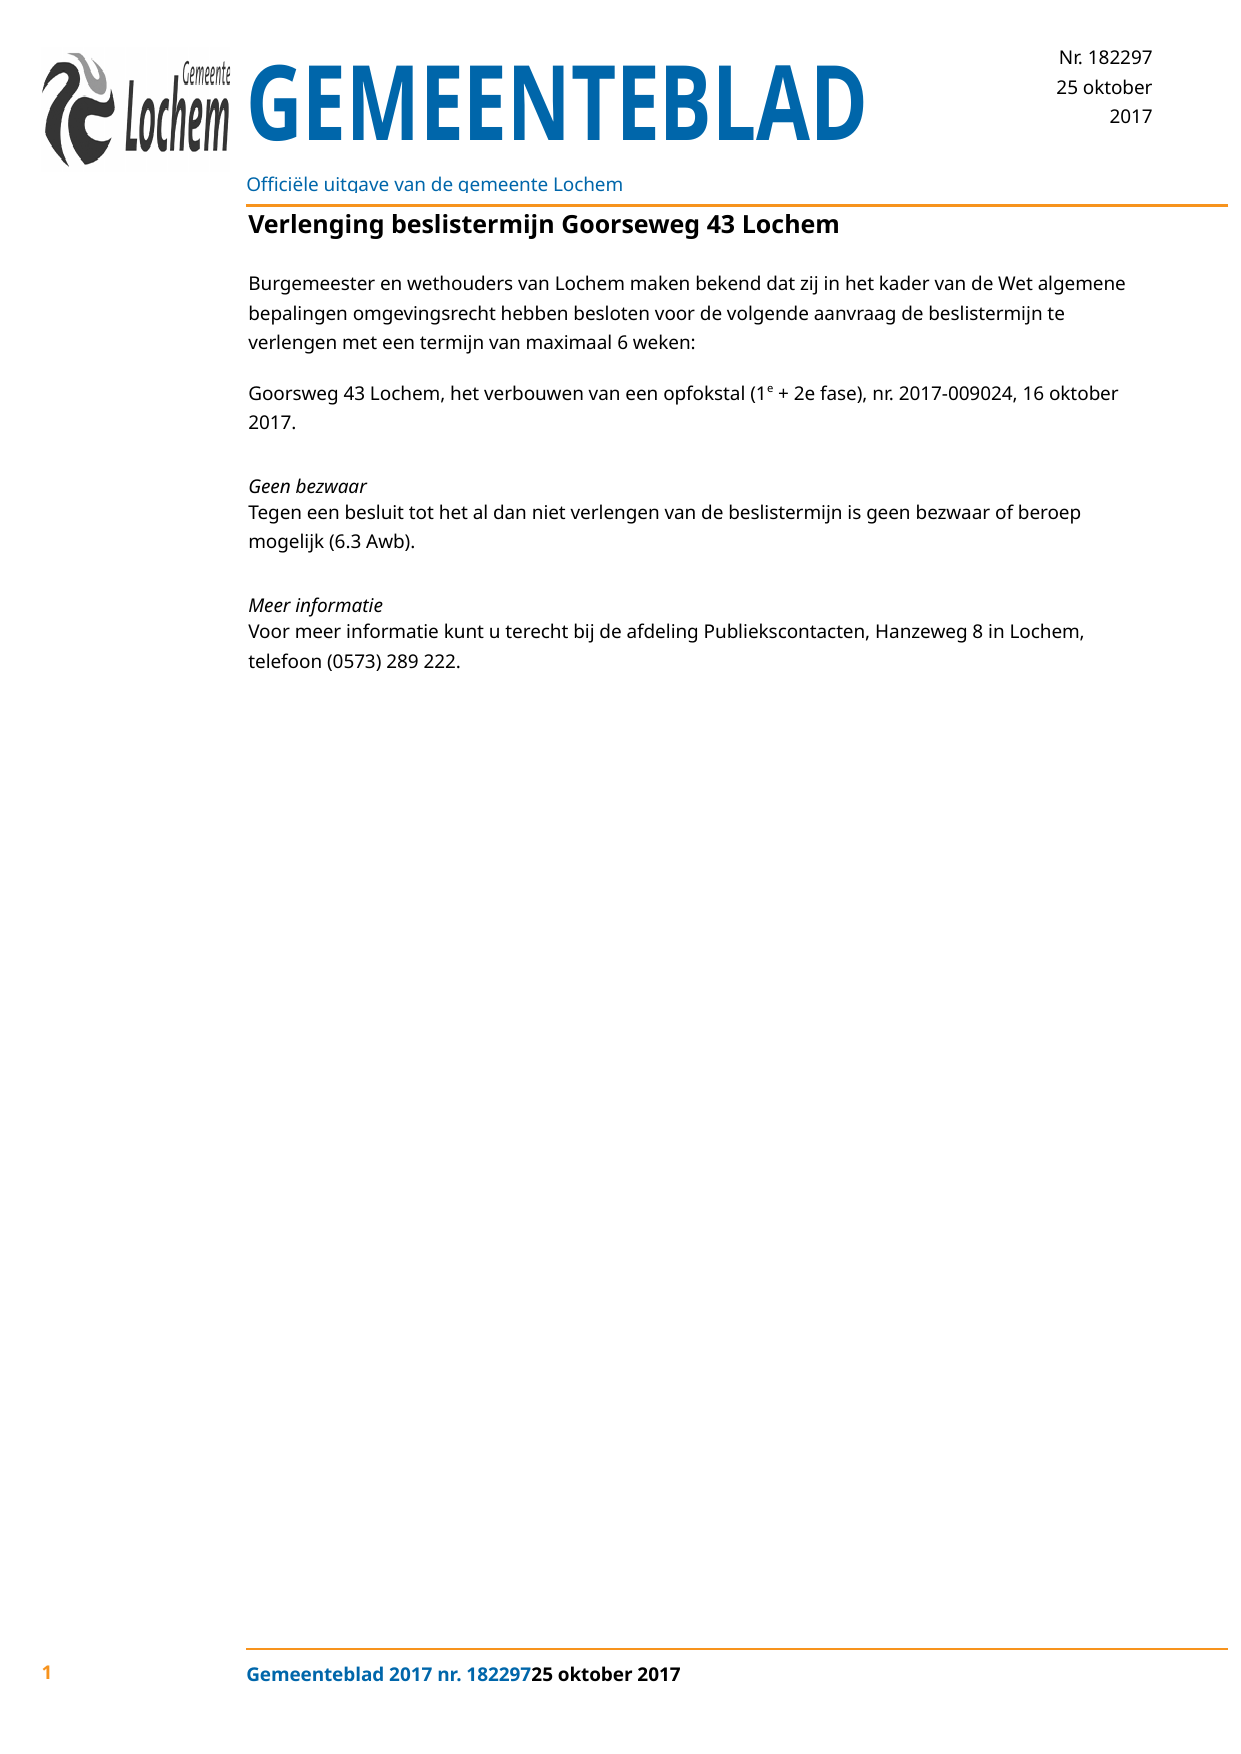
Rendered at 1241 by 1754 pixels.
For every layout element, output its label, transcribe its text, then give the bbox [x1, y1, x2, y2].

picture [41, 47, 231, 172]
text Verlenging beslistermijn Goorseweg 43 Lochem [248, 207, 1152, 241]
text Goorsweg 43 Lochem, het verbouwen van een opfokstal (1e + 2e fase), nr. 2017-009024, 16 oktober 2017. [248, 380, 1152, 435]
text Burgemeester en wethouders van Lochem maken bekend dat zij in het kader van de Wet algemene bepalingen omgevingsrecht hebben besloten voor de volgende aanvraag de beslistermijn te verlengen met een termijn van maximaal 6 weken: [248, 270, 1152, 355]
text Meer informatie [248, 593, 1152, 618]
text Tegen een besluit tot het al dan niet verlengen van de beslistermijn is geen bezwaar of beroep mogelijk (6.3 Awb). [248, 499, 1152, 554]
text Geen bezwaar [248, 473, 1152, 499]
text Voor meer informatie kunt u terecht bij de afdeling Publiekscontacten, Hanzeweg 8 in Lochem, telefoon (0573) 289 222. [248, 618, 1152, 674]
